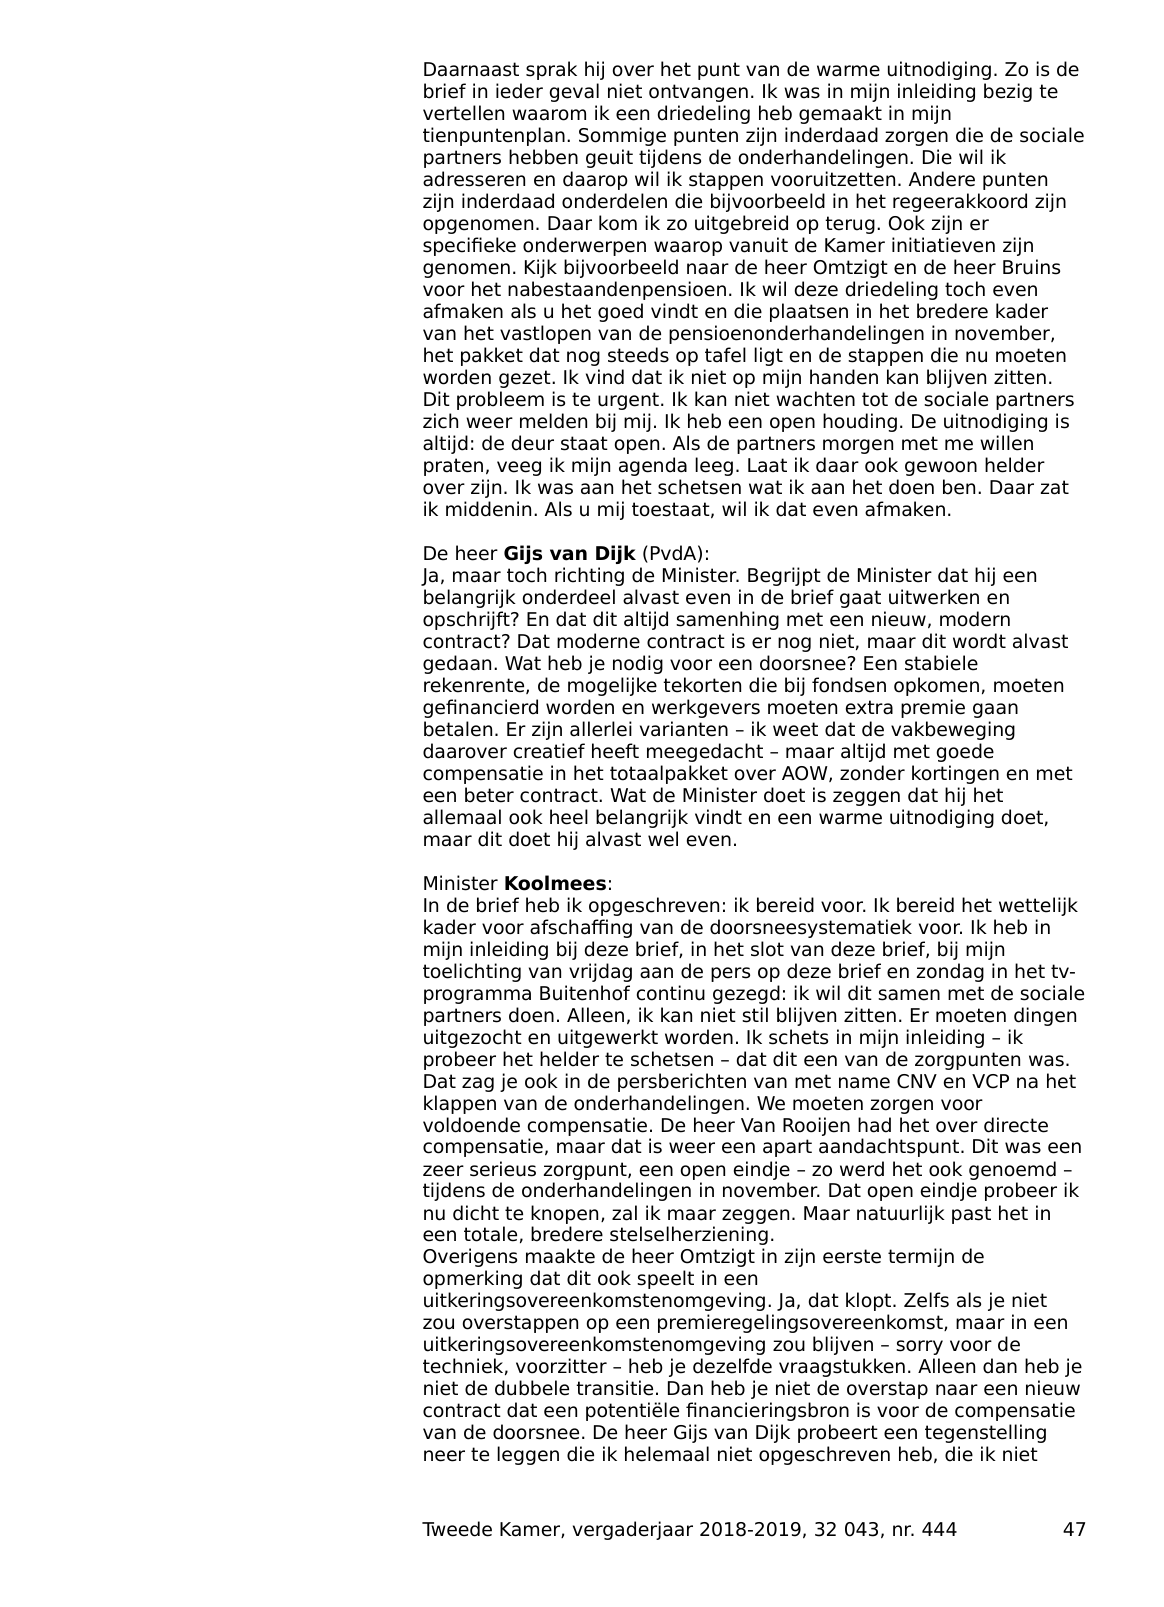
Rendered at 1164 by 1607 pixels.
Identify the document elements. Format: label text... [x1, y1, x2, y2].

text In de brief heb ik opgeschreven: ik bereid voor. Ik bereid het wettelijk kader voor afschaffing van de doorsneesystematiek voor. Ik heb in mijn inleiding bij deze brief, in het slot van deze brief, bij mijn toelichting van vrijdag aan de pers op deze brief en zondag in het tv-programma Buitenhof continu gezegd: ik wil dit samen met de sociale partners doen. Alleen, ik kan niet stil blijven zitten. Er moeten dingen uitgezocht en uitgewerkt worden. Ik schets in mijn inleiding – ik probeer het helder te schetsen – dat dit een van de zorgpunten was. Dat zag je ook in de persberichten van met name CNV en VCP na het klappen van de onderhandelingen. We moeten zorgen voor voldoende compensatie. De heer Van Rooijen had het over directe compensatie, maar dat is weer een apart aandachtspunt. Dit was een zeer serieus zorgpunt, een open eindje – zo werd het ook genoemd – tijdens de onderhandelingen in november. Dat open eindje probeer ik nu dicht te knopen, zal ik maar zeggen. Maar natuurlijk past het in een totale, bredere stelselherziening. [422, 895, 1087, 1246]
text Minister Koolmees: [422, 873, 1087, 895]
text Ja, maar toch richting de Minister. Begrijpt de Minister dat hij een belangrijk onderdeel alvast even in de brief gaat uitwerken en opschrijft? En dat dit altijd samenhing met een nieuw, modern contract? Dat moderne contract is er nog niet, maar dit wordt alvast gedaan. Wat heb je nodig voor een doorsnee? Een stabiele rekenrente, de mogelijke tekorten die bij fondsen opkomen, moeten gefinancierd worden en werkgevers moeten extra premie gaan betalen. Er zijn allerlei varianten – ik weet dat de vakbeweging daarover creatief heeft meegedacht – maar altijd met goede compensatie in het totaalpakket over AOW, zonder kortingen en met een beter contract. Wat de Minister doet is zeggen dat hij het allemaal ook heel belangrijk vindt en een warme uitnodiging doet, maar dit doet hij alvast wel even. [422, 565, 1087, 851]
text De heer Gijs van Dijk (PvdA): [422, 543, 1087, 565]
text Daarnaast sprak hij over het punt van de warme uitnodiging. Zo is de brief in ieder geval niet ontvangen. Ik was in mijn inleiding bezig te vertellen waarom ik een driedeling heb gemaakt in mijn tienpuntenplan. Sommige punten zijn inderdaad zorgen die de sociale partners hebben geuit tijdens de onderhandelingen. Die wil ik adresseren en daarop wil ik stappen vooruitzetten. Andere punten zijn inderdaad onderdelen die bijvoorbeeld in het regeerakkoord zijn opgenomen. Daar kom ik zo uitgebreid op terug. Ook zijn er specifieke onderwerpen waarop vanuit de Kamer initiatieven zijn genomen. Kijk bijvoorbeeld naar de heer Omtzigt en de heer Bruins voor het nabestaandenpensioen. Ik wil deze driedeling toch even afmaken als u het goed vindt en die plaatsen in het bredere kader van het vastlopen van de pensioenonderhandelingen in november, het pakket dat nog steeds op tafel ligt en de stappen die nu moeten worden gezet. Ik vind dat ik niet op mijn handen kan blijven zitten. Dit probleem is te urgent. Ik kan niet wachten tot de sociale partners zich weer melden bij mij. Ik heb een open houding. De uitnodiging is altijd: de deur staat open. Als de partners morgen met me willen praten, veeg ik mijn agenda leeg. Laat ik daar ook gewoon helder over zijn. Ik was aan het schetsen wat ik aan het doen ben. Daar zat ik middenin. Als u mij toestaat, wil ik dat even afmaken. [422, 59, 1087, 521]
text Overigens maakte de heer Omtzigt in zijn eerste termijn de opmerking dat dit ook speelt in een uitkeringsovereenkomstenomgeving. Ja, dat klopt. Zelfs als je niet zou overstappen op een premieregelingsovereenkomst, maar in een uitkeringsovereenkomstenomgeving zou blijven – sorry voor de techniek, voorzitter – heb je dezelfde vraagstukken. Alleen dan heb je niet de dubbele transitie. Dan heb je niet de overstap naar een nieuw contract dat een potentiële financieringsbron is voor de compensatie van de doorsnee. De heer Gijs van Dijk probeert een tegenstelling neer te leggen die ik helemaal niet opgeschreven heb, die ik niet [422, 1246, 1087, 1466]
